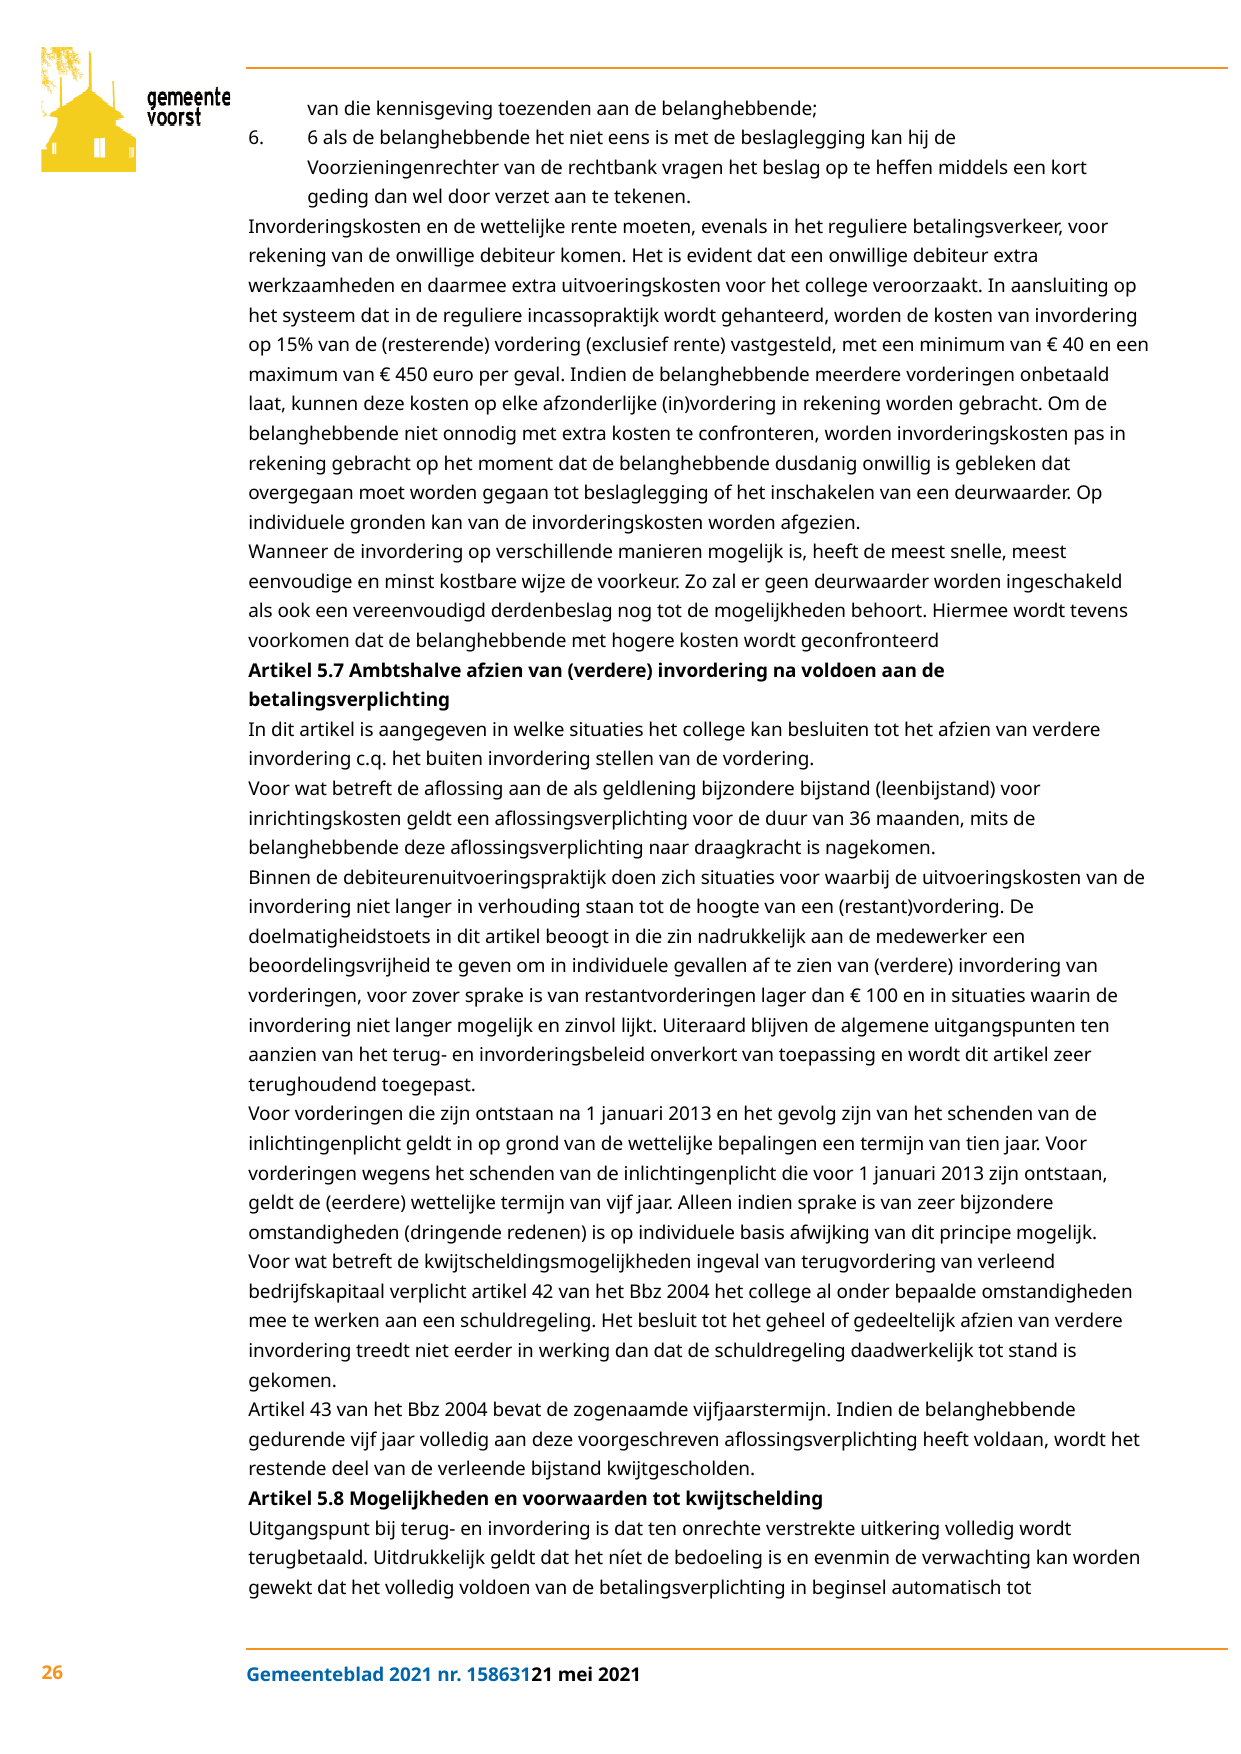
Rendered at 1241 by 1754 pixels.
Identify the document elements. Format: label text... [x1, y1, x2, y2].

text Artikel 5.7 Ambtshalve afzien van (verdere) invordering na voldoen aan de betalingsverplichting [248, 657, 1152, 712]
text Invorderingskosten en de wettelijke rente moeten, evenals in het reguliere betalingsverkeer, voor rekening van de onwillige debiteur komen. Het is evident dat een onwillige debiteur extra werkzaamheden en daarmee extra uitvoeringskosten voor het college veroorzaakt. In aansluiting op het systeem dat in de reguliere incassopraktijk wordt gehanteerd, worden de kosten van invordering op 15% van de (resterende) vordering (exclusief rente) vastgesteld, met een minimum van € 40 en een maximum van € 450 euro per geval. Indien de belanghebbende meerdere vorderingen onbetaald laat, kunnen deze kosten op elke afzonderlijke (in)vordering in rekening worden gebracht. Om de belanghebbende niet onnodig met extra kosten te confronteren, worden invorderingskosten pas in rekening gebracht op het moment dat de belanghebbende dusdanig onwillig is gebleken dat overgegaan moet worden gegaan tot beslaglegging of het inschakelen van een deurwaarder. Op individuele gronden kan van de invorderingskosten worden afgezien. [248, 213, 1152, 535]
text Artikel 5.8 Mogelijkheden en voorwaarden tot kwijtschelding [248, 1485, 1152, 1511]
list van die kennisgeving toezenden aan de belanghebbende; [248, 95, 1152, 121]
text Binnen de debiteurenuitvoeringspraktijk doen zich situaties voor waarbij de uitvoeringskosten van de invordering niet langer in verhouding staan tot de hoogte van een (restant)vordering. De doelmatigheidstoets in dit artikel beoogt in die zin nadrukkelijk aan de medewerker een beoordelingsvrijheid te geven om in individuele gevallen af te zien van (verdere) invordering van vorderingen, voor zover sprake is van restantvorderingen lager dan € 100 en in situaties waarin de invordering niet langer mogelijk en zinvol lijkt. Uiteraard blijven de algemene uitgangspunten ten aanzien van het terug- en invorderingsbeleid onverkort van toepassing en wordt dit artikel zeer terughoudend toegepast. [248, 864, 1152, 1097]
picture [41, 47, 231, 172]
text Voor wat betreft de kwijtscheldingsmogelijkheden ingeval van terugvordering van verleend bedrijfskapitaal verplicht artikel 42 van het Bbz 2004 het college al onder bepaalde omstandigheden mee te werken aan een schuldregeling. Het besluit tot het geheel of gedeeltelijk afzien van verdere invordering treedt niet eerder in werking dan dat de schuldregeling daadwerkelijk tot stand is gekomen. [248, 1248, 1152, 1393]
text Voor wat betreft de aflossing aan de als geldlening bijzondere bijstand (leenbijstand) voor inrichtingskosten geldt een aflossingsverplichting voor de duur van 36 maanden, mits de belanghebbende deze aflossingsverplichting naar draagkracht is nagekomen. [248, 775, 1152, 860]
text Uitgangspunt bij terug- en invordering is dat ten onrechte verstrekte uitkering volledig wordt terugbetaald. Uitdrukkelijk geldt dat het níet de bedoeling is en evenmin de verwachting kan worden gewekt dat het volledig voldoen van de betalingsverplichting in beginsel automatisch tot [248, 1515, 1152, 1600]
text Artikel 43 van het Bbz 2004 bevat de zogenaamde vijfjaarstermijn. Indien de belanghebbende gedurende vijf jaar volledig aan deze voorgeschreven aflossingsverplichting heeft voldaan, wordt het restende deel van de verleende bijstand kwijtgescholden. [248, 1396, 1152, 1481]
text In dit artikel is aangegeven in welke situaties het college kan besluiten tot het afzien van verdere invordering c.q. het buiten invordering stellen van de vordering. [248, 716, 1152, 771]
text Wanneer de invordering op verschillende manieren mogelijk is, heeft de meest snelle, meest eenvoudige en minst kostbare wijze de voorkeur. Zo zal er geen deurwaarder worden ingeschakeld als ook een vereenvoudigd derdenbeslag nog tot de mogelijkheden behoort. Hiermee wordt tevens voorkomen dat de belanghebbende met hogere kosten wordt geconfronteerd [248, 538, 1152, 653]
text Voor vorderingen die zijn ontstaan na 1 januari 2013 en het gevolg zijn van het schenden van de inlichtingenplicht geldt in op grond van de wettelijke bepalingen een termijn van tien jaar. Voor vorderingen wegens het schenden van de inlichtingenplicht die voor 1 januari 2013 zijn ontstaan, geldt de (eerdere) wettelijke termijn van vijf jaar. Alleen indien sprake is van zeer bijzondere omstandigheden (dringende redenen) is op individuele basis afwijking van dit principe mogelijk. [248, 1101, 1152, 1245]
list 6 als de belanghebbende het niet eens is met de beslaglegging kan hij de Voorzieningenrechter van de rechtbank vragen het beslag op te heffen middels een kort geding dan wel door verzet aan te tekenen. [248, 124, 1152, 209]
